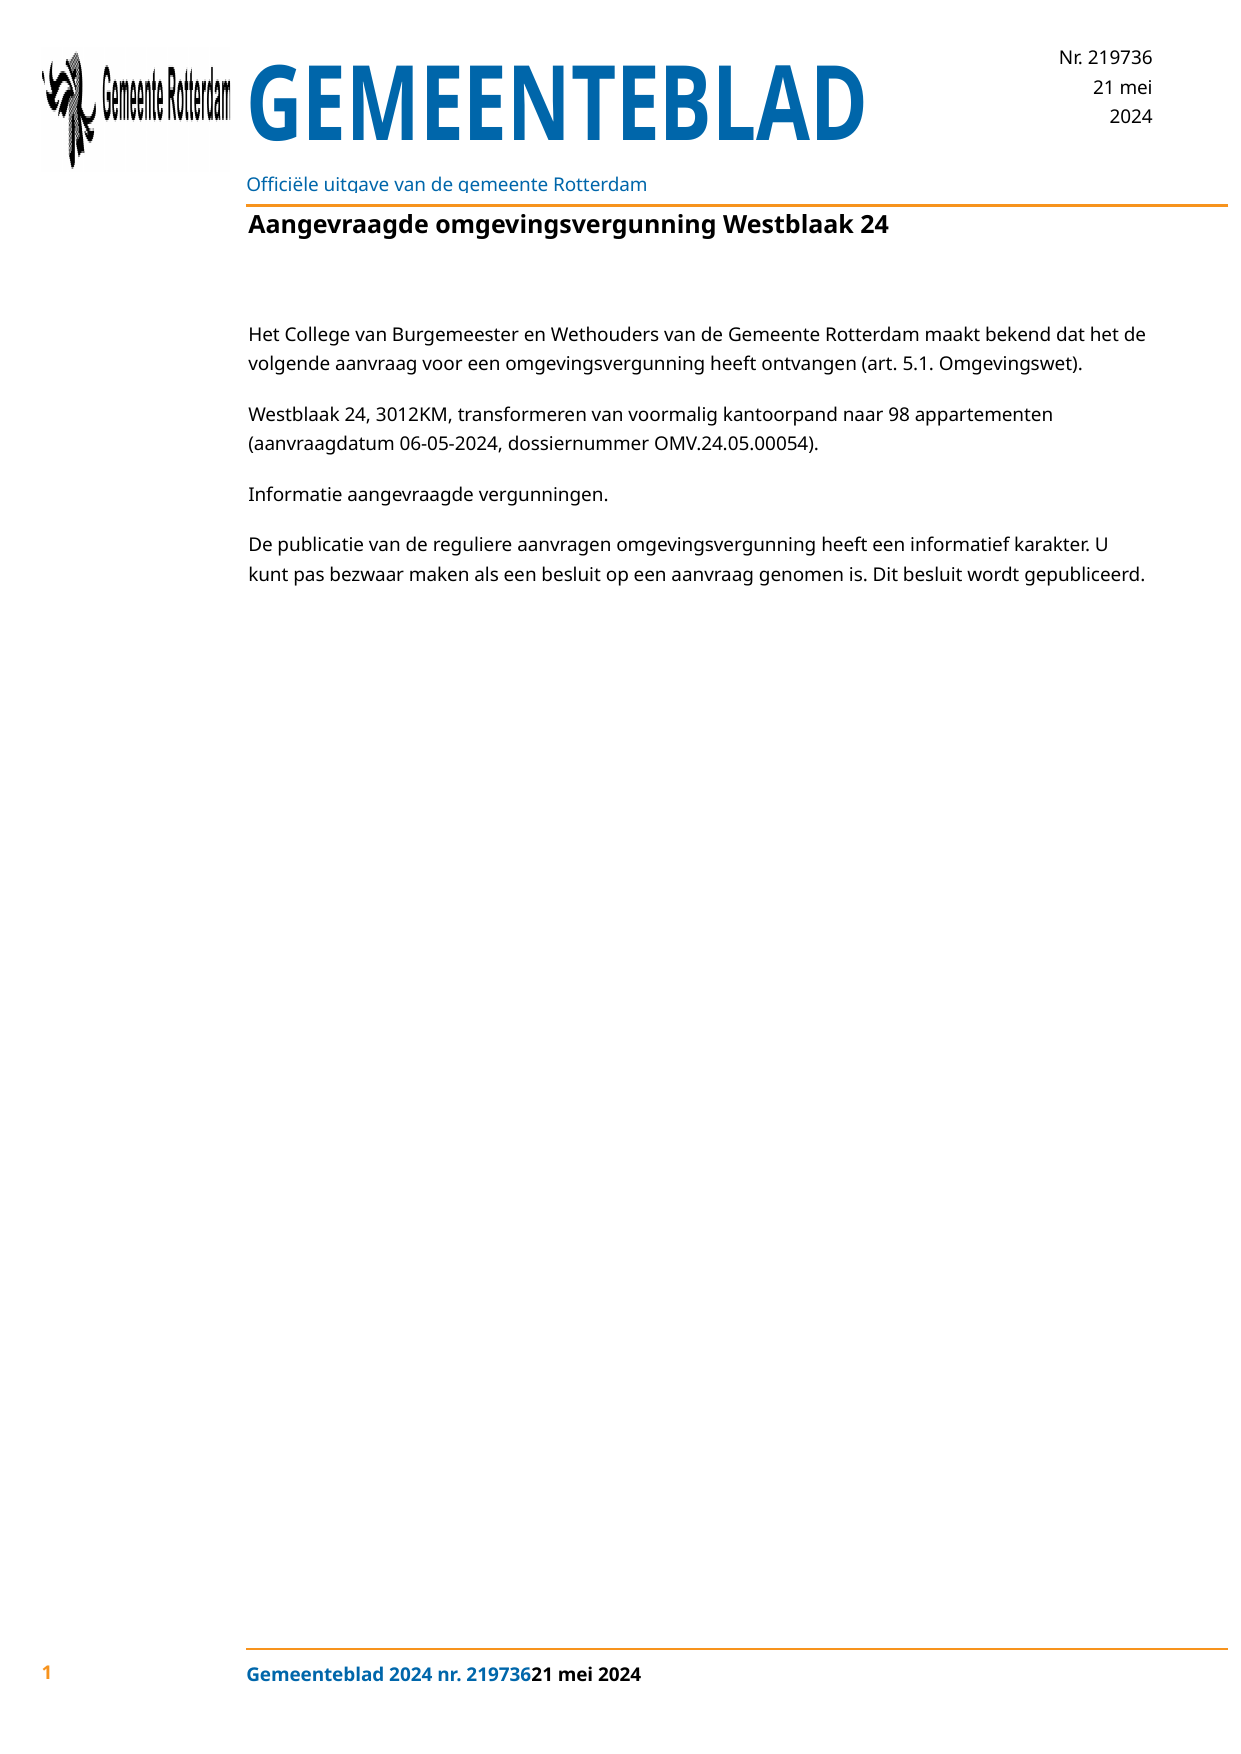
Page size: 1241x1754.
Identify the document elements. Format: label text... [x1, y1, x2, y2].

picture [41, 47, 231, 172]
text Het College van Burgemeester en Wethouders van de Gemeente Rotterdam maakt bekend dat het de volgende aanvraag voor een omgevingsvergunning heeft ontvangen (art. 5.1. Omgevingswet). [248, 321, 1152, 376]
text Informatie aangevraagde vergunningen. [248, 481, 1152, 506]
text Westblaak 24, 3012KM, transformeren van voormalig kantoorpand naar 98 appartementen (aanvraagdatum 06-05-2024, dossiernummer OMV.24.05.00054). [248, 401, 1152, 456]
text De publicatie van de reguliere aanvragen omgevingsvergunning heeft een informatief karakter. U kunt pas bezwaar maken als een besluit op een aanvraag genomen is. Dit besluit wordt gepubliceerd. [248, 531, 1152, 586]
text Aangevraagde omgevingsvergunning Westblaak 24 [248, 207, 1152, 241]
